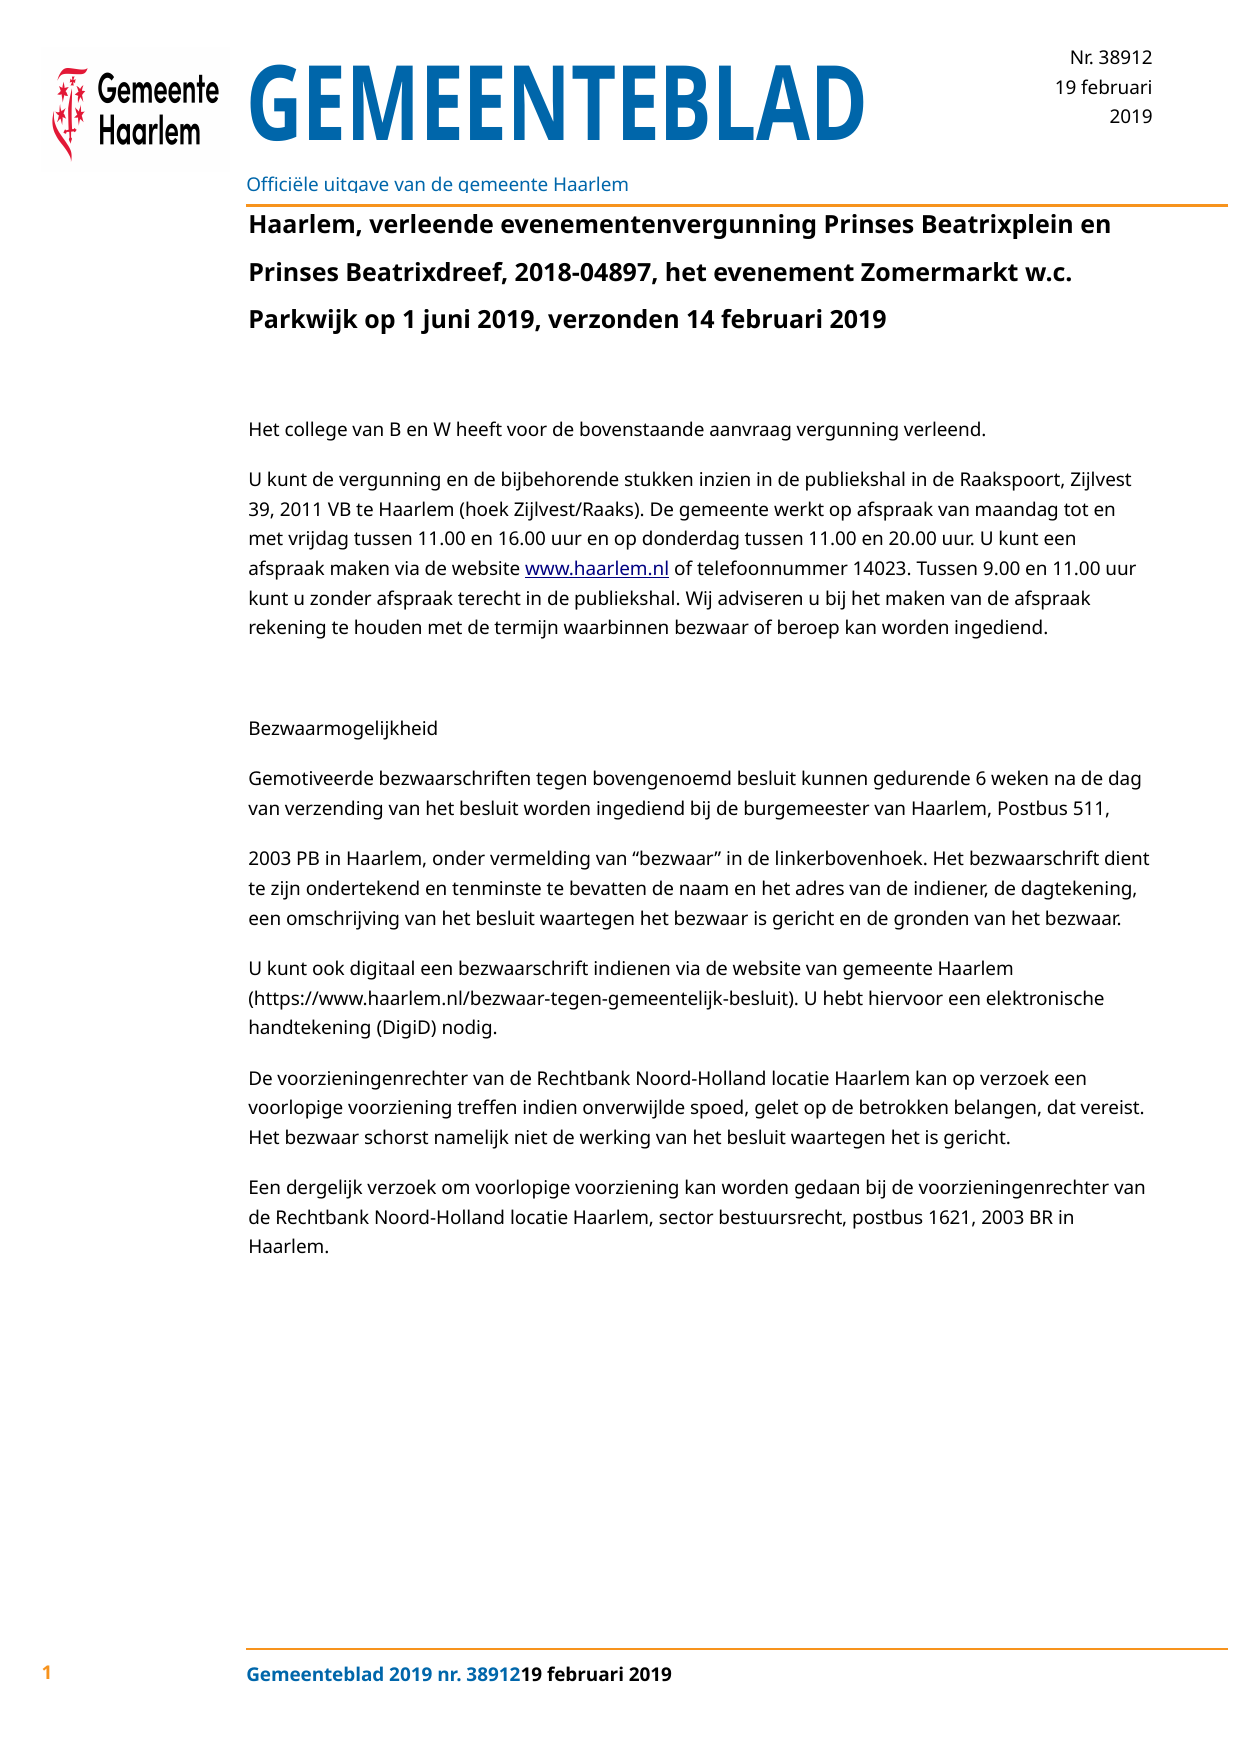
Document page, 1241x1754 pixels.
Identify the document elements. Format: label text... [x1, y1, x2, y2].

picture [41, 47, 231, 172]
text Het college van B en W heeft voor de bovenstaande aanvraag vergunning verleend. [248, 416, 1152, 442]
text U kunt de vergunning en de bijbehorende stukken inzien in de publiekshal in de Raakspoort, Zijlvest 39, 2011 VB te Haarlem (hoek Zijlvest/Raaks). De gemeente werkt op afspraak van maandag tot en met vrijdag tussen 11.00 en 16.00 uur en op donderdag tussen 11.00 en 20.00 uur. U kunt een afspraak maken via de website www.haarlem.nl of telefoonnummer 14023. Tussen 9.00 en 11.00 uur kunt u zonder afspraak terecht in de publiekshal. Wij adviseren u bij het maken van de afspraak rekening te houden met de termijn waarbinnen bezwaar of beroep kan worden ingediend. [248, 466, 1152, 640]
text 2003 PB in Haarlem, onder vermelding van “bezwaar” in de linkerbovenhoek. Het bezwaarschrift dient te zijn ondertekend en tenminste te bevatten de naam en het adres van de indiener, de dagtekening, een omschrijving van het besluit waartegen het bezwaar is gericht en de gronden van het bezwaar. [248, 846, 1152, 930]
text Bezwaarmogelijkheid [248, 715, 1152, 741]
text U kunt ook digitaal een bezwaarschrift indienen via de website van gemeente Haarlem (https://www.haarlem.nl/bezwaar-tegen-gemeentelijk-besluit). U hebt hiervoor een elektronische handtekening (DigiD) nodig. [248, 955, 1152, 1040]
text De voorzieningenrechter van de Rechtbank Noord-Holland locatie Haarlem kan op verzoek een voorlopige voorziening treffen indien onverwijlde spoed, gelet op de betrokken belangen, dat vereist. Het bezwaar schorst namelijk niet de werking van het besluit waartegen het is gericht. [248, 1065, 1152, 1149]
text Gemotiveerde bezwaarschriften tegen bovengenoemd besluit kunnen gedurende 6 weken na de dag van verzending van het besluit worden ingediend bij de burgemeester van Haarlem, Postbus 511, [248, 766, 1152, 821]
text Een dergelijk verzoek om voorlopige voorziening kan worden gedaan bij de voorzieningenrechter van de Rechtbank Noord-Holland locatie Haarlem, sector bestuursrecht, postbus 1621, 2003 BR in Haarlem. [248, 1174, 1152, 1259]
text Haarlem, verleende evenementenvergunning Prinses Beatrixplein en Prinses Beatrixdreef, 2018-04897, het evenement Zomermarkt w.c. Parkwijk op 1 juni 2019, verzonden 14 februari 2019 [248, 207, 1152, 336]
